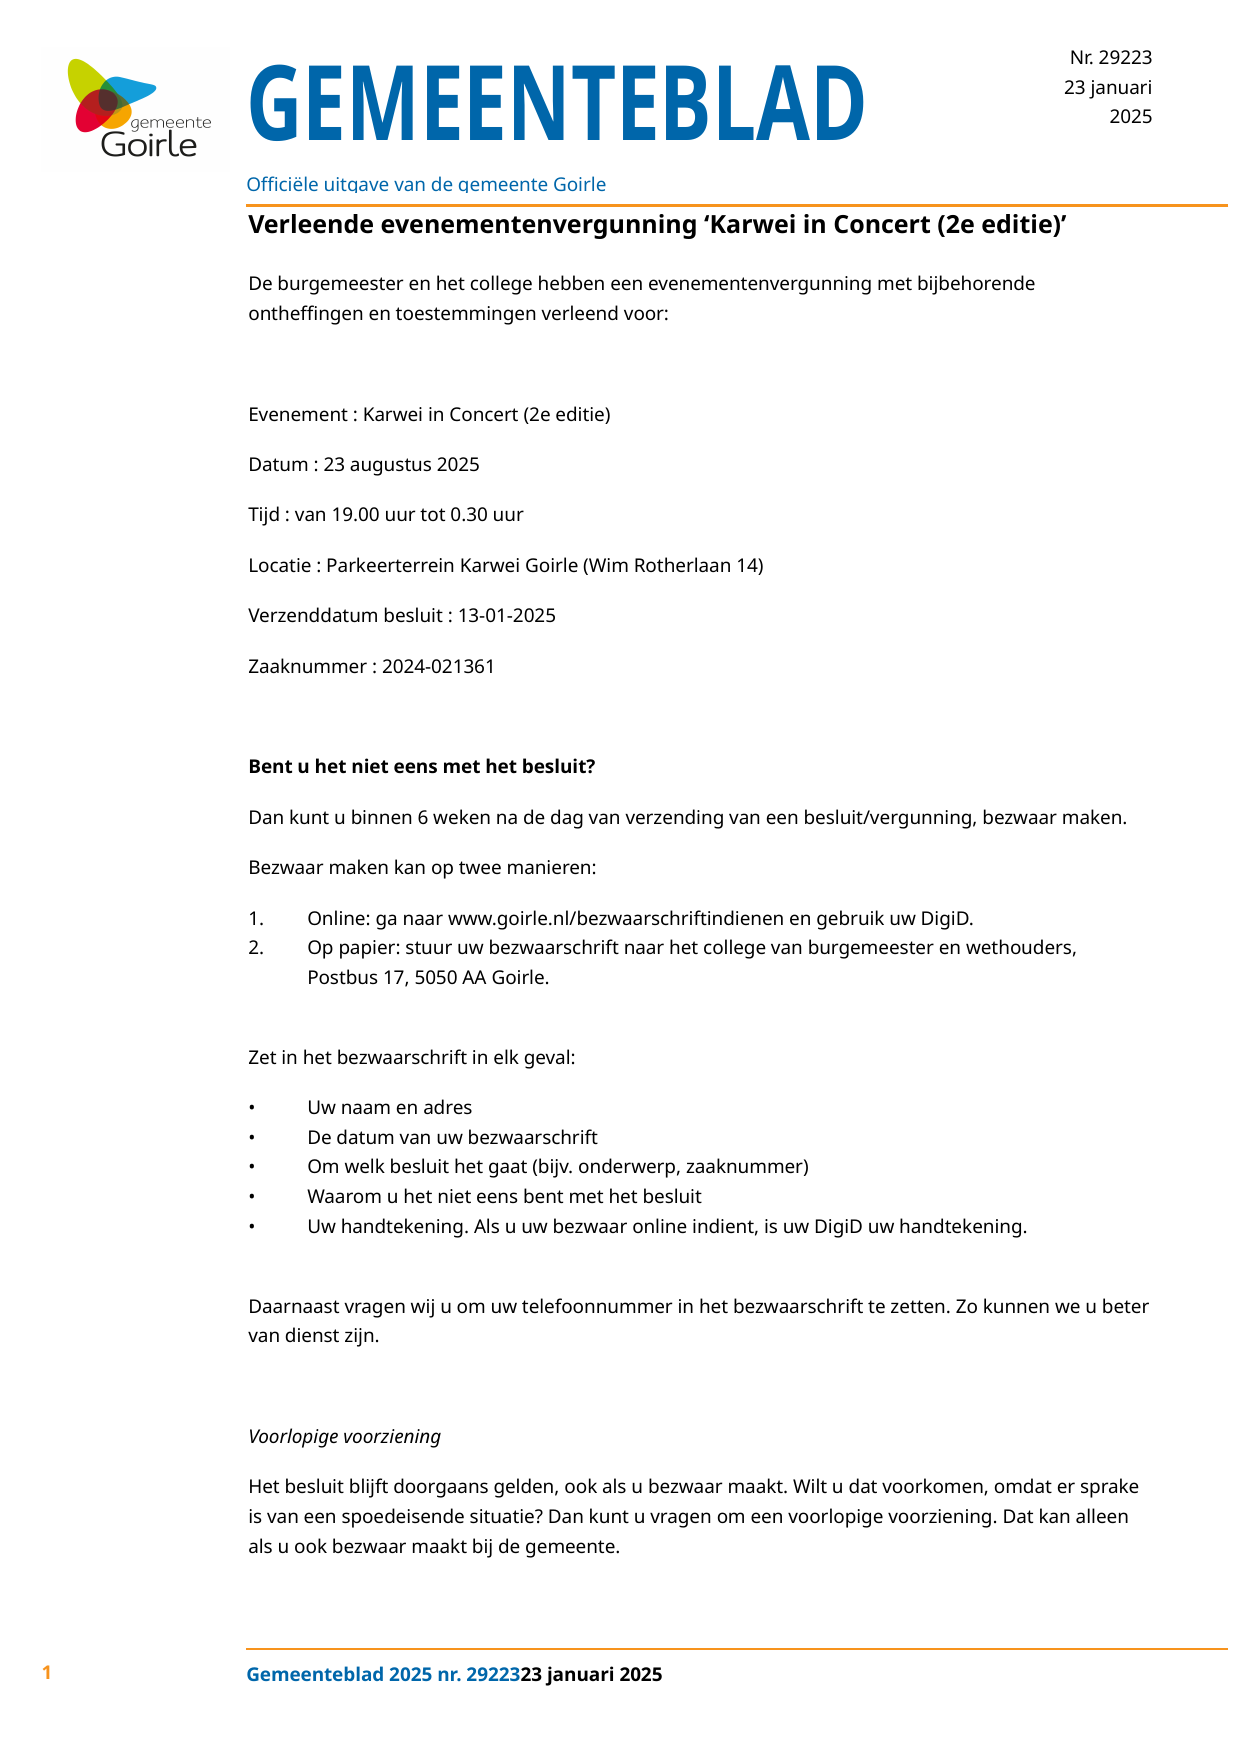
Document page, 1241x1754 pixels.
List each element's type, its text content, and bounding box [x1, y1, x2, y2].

text Daarnaast vragen wij u om uw telefoonnummer in het bezwaarschrift te zetten. Zo kunnen we u beter van dienst zijn. [248, 1293, 1152, 1348]
picture [41, 47, 231, 172]
text Verleende evenementenvergunning ‘Karwei in Concert (2e editie)’ [248, 207, 1152, 241]
list Uw handtekening. Als u uw bezwaar online indient, is uw DigiD uw handtekening. [248, 1213, 1152, 1238]
text Evenement : Karwei in Concert (2e editie) [248, 401, 1152, 426]
text Locatie : Parkeerterrein Karwei Goirle (Wim Rotherlaan 14) [248, 552, 1152, 578]
list Om welk besluit het gaat (bijv. onderwerp, zaaknummer) [248, 1154, 1152, 1179]
list Waarom u het niet eens bent met het besluit [248, 1183, 1152, 1209]
list De datum van uw bezwaarschrift [248, 1124, 1152, 1150]
text Zet in het bezwaarschrift in elk geval: [248, 1044, 1152, 1070]
text Bent u het niet eens met het besluit? [248, 754, 1152, 779]
text Tijd : van 19.00 uur tot 0.30 uur [248, 502, 1152, 527]
list Online: ga naar www.goirle.nl/bezwaarschriftindienen en gebruik uw DigiD. [248, 905, 1152, 931]
text Zaaknummer : 2024-021361 [248, 653, 1152, 678]
text Verzenddatum besluit : 13-01-2025 [248, 602, 1152, 628]
text Het besluit blijft doorgaans gelden, ook als u bezwaar maakt. Wilt u dat voorkomen, omdat er sprake is van een spoedeisende situatie? Dan kunt u vragen om een voorlopige voorziening. Dat kan alleen als u ook bezwaar maakt bij de gemeente. [248, 1474, 1152, 1558]
text Dan kunt u binnen 6 weken na de dag van verzending van een besluit/vergunning, bezwaar maken. [248, 804, 1152, 830]
list Uw naam en adres [248, 1094, 1152, 1120]
text Voorlopige voorziening [248, 1423, 1152, 1449]
text De burgemeester en het college hebben een evenementenvergunning met bijbehorende ontheffingen en toestemmingen verleend voor: [248, 270, 1152, 326]
text Datum : 23 augustus 2025 [248, 451, 1152, 477]
list Op papier: stuur uw bezwaarschrift naar het college van burgemeester en wethouders, Postbus 17, 5050 AA Goirle. [248, 934, 1152, 990]
text Bezwaar maken kan op twee manieren: [248, 854, 1152, 880]
